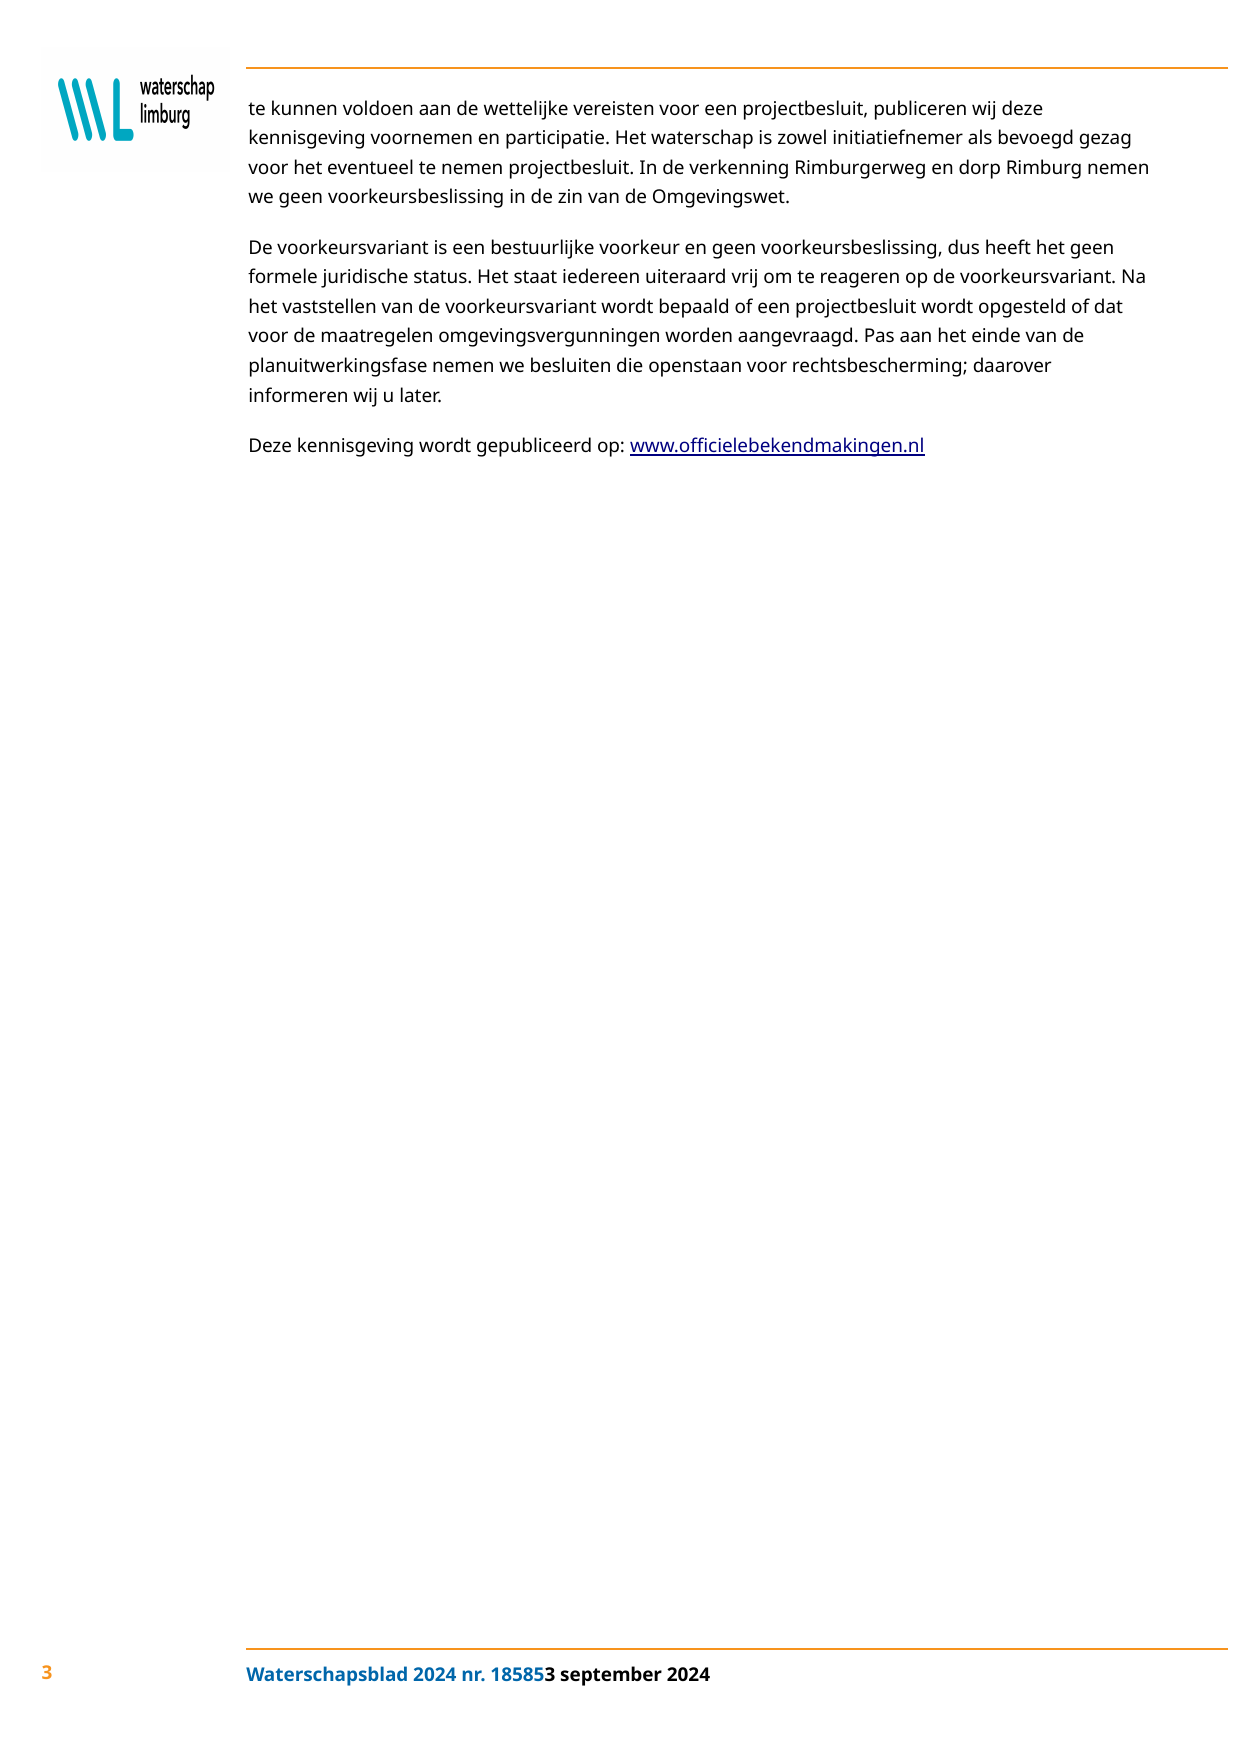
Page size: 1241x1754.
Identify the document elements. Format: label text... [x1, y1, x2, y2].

text De voorkeursvariant is een bestuurlijke voorkeur en geen voorkeursbeslissing, dus heeft het geen formele juridische status. Het staat iedereen uiteraard vrij om te reageren op de voorkeursvariant. Na het vaststellen van de voorkeursvariant wordt bepaald of een projectbesluit wordt opgesteld of dat voor de maatregelen omgevingsvergunningen worden aangevraagd. Pas aan het einde van de planuitwerkingsfase nemen we besluiten die openstaan voor rechtsbescherming; daarover informeren wij u later. [248, 234, 1152, 408]
text te kunnen voldoen aan de wettelijke vereisten voor een projectbesluit, publiceren wij deze kennisgeving voornemen en participatie. Het waterschap is zowel initiatiefnemer als bevoegd gezag voor het eventueel te nemen projectbesluit. In de verkenning Rimburgerweg en dorp Rimburg nemen we geen voorkeursbeslissing in de zin van de Omgevingswet. [248, 95, 1152, 209]
picture [41, 47, 231, 172]
text Deze kennisgeving wordt gepubliceerd op: www.officielebekendmakingen.nl [248, 432, 1152, 458]
